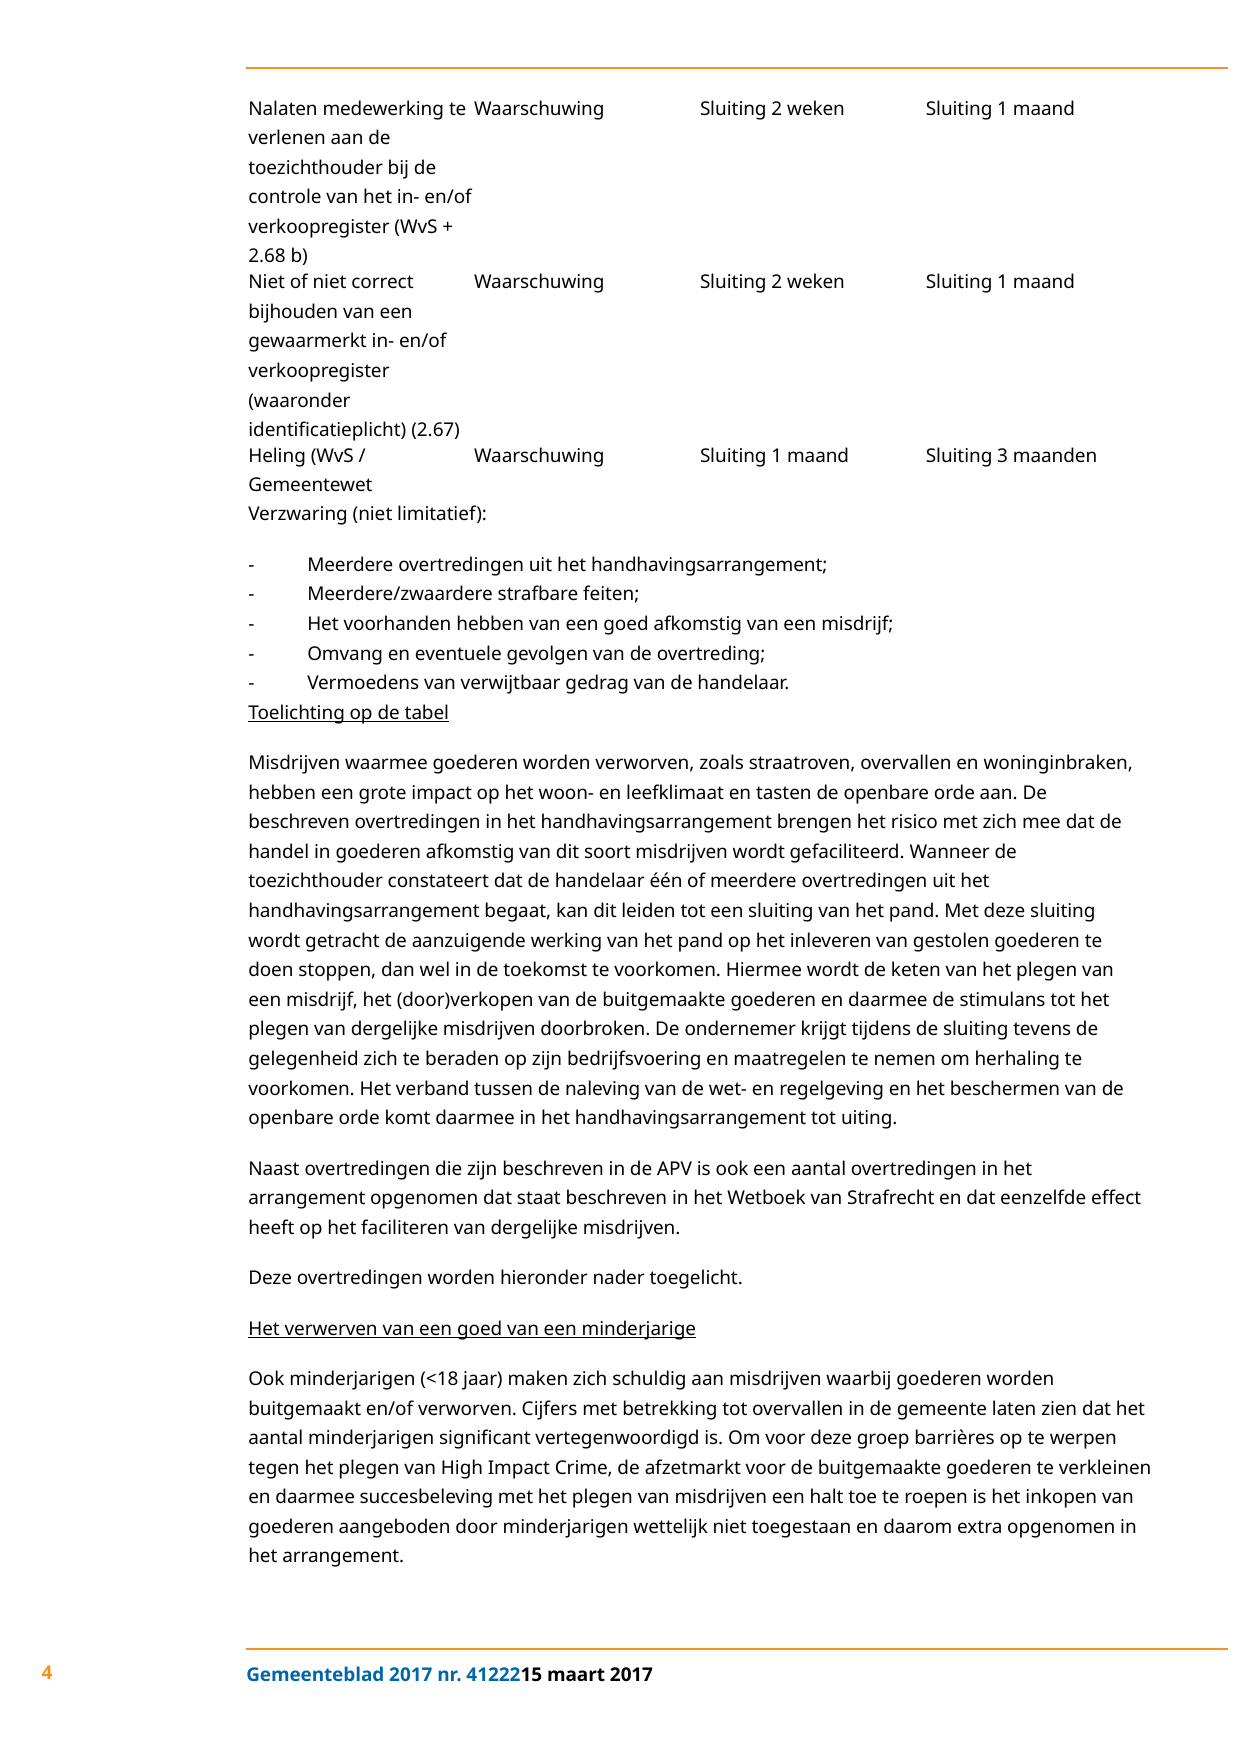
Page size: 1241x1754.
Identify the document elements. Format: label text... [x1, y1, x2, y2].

table_cell Sluiting 3 maanden [926, 442, 1152, 497]
list Meerdere overtredingen uit het handhavingsarrangement; [248, 551, 1152, 577]
text Verzwaring (niet limitatief): [248, 501, 1152, 526]
text Toelichting op de tabel [248, 699, 1152, 725]
text Naast overtredingen die zijn beschreven in de APV is ook een aantal overtredingen in het arrangement opgenomen dat staat beschreven in het Wetboek van Strafrecht en dat eenzelfde effect heeft op het faciliteren van dergelijke misdrijven. [248, 1155, 1152, 1240]
table_cell Heling (WvS / Gemeentewet [248, 442, 474, 497]
table_cell Sluiting 1 maand [926, 269, 1152, 442]
table_cell Waarschuwing [474, 95, 700, 268]
table_cell Niet of niet correct bijhouden van een gewaarmerkt in- en/of verkoopregister (waaronder identificatieplicht) (2.67) [248, 269, 474, 442]
text Deze overtredingen worden hieronder nader toegelicht. [248, 1264, 1152, 1290]
text Ook minderjarigen (<18 jaar) maken zich schuldig aan misdrijven waarbij goederen worden buitgemaakt en/of verworven. Cijfers met betrekking tot overvallen in de gemeente laten zien dat het aantal minderjarigen significant vertegenwoordigd is. Om voor deze groep barrières op te werpen tegen het plegen van High Impact Crime, de afzetmarkt voor de buitgemaakte goederen te verkleinen en daarmee succesbeleving met het plegen van misdrijven een halt toe te roepen is het inkopen van goederen aangeboden door minderjarigen wettelijk niet toegestaan en daarom extra opgenomen in het arrangement. [248, 1365, 1152, 1568]
list Vermoedens van verwijtbaar gedrag van de handelaar. [248, 669, 1152, 695]
text Misdrijven waarmee goederen worden verworven, zoals straatroven, overvallen en woninginbraken, hebben een grote impact op het woon- en leefklimaat en tasten de openbare orde aan. De beschreven overtredingen in het handhavingsarrangement brengen het risico met zich mee dat de handel in goederen afkomstig van dit soort misdrijven wordt gefaciliteerd. Wanneer de toezichthouder constateert dat de handelaar één of meerdere overtredingen uit het handhavingsarrangement begaat, kan dit leiden tot een sluiting van het pand. Met deze sluiting wordt getracht de aanzuigende werking van het pand op het inleveren van gestolen goederen te doen stoppen, dan wel in de toekomst te voorkomen. Hiermee wordt de keten van het plegen van een misdrijf, het (door)verkopen van de buitgemaakte goederen en daarmee de stimulans tot het plegen van dergelijke misdrijven doorbroken. De ondernemer krijgt tijdens de sluiting tevens de gelegenheid zich te beraden op zijn bedrijfsvoering en maatregelen te nemen om herhaling te voorkomen. Het verband tussen de naleving van de wet- en regelgeving en het beschermen van de openbare orde komt daarmee in het handhavingsarrangement tot uiting. [248, 749, 1152, 1130]
table_cell Nalaten medewerking te verlenen aan de toezichthouder bij de controle van het in- en/of verkoopregister (WvS + 2.68 b) [248, 95, 474, 268]
table_cell Sluiting 2 weken [700, 95, 926, 268]
table_cell Sluiting 1 maand [926, 95, 1152, 268]
picture [41, 47, 231, 172]
table_cell Sluiting 2 weken [700, 269, 926, 442]
table_cell Sluiting 1 maand [700, 442, 926, 497]
table_cell Waarschuwing [474, 269, 700, 442]
table_cell Waarschuwing [474, 442, 700, 497]
list Het voorhanden hebben van een goed afkomstig van een misdrijf; [248, 610, 1152, 636]
list Omvang en eventuele gevolgen van de overtreding; [248, 640, 1152, 666]
text Het verwerven van een goed van een minderjarige [248, 1315, 1152, 1341]
list Meerdere/zwaardere strafbare feiten; [248, 581, 1152, 606]
